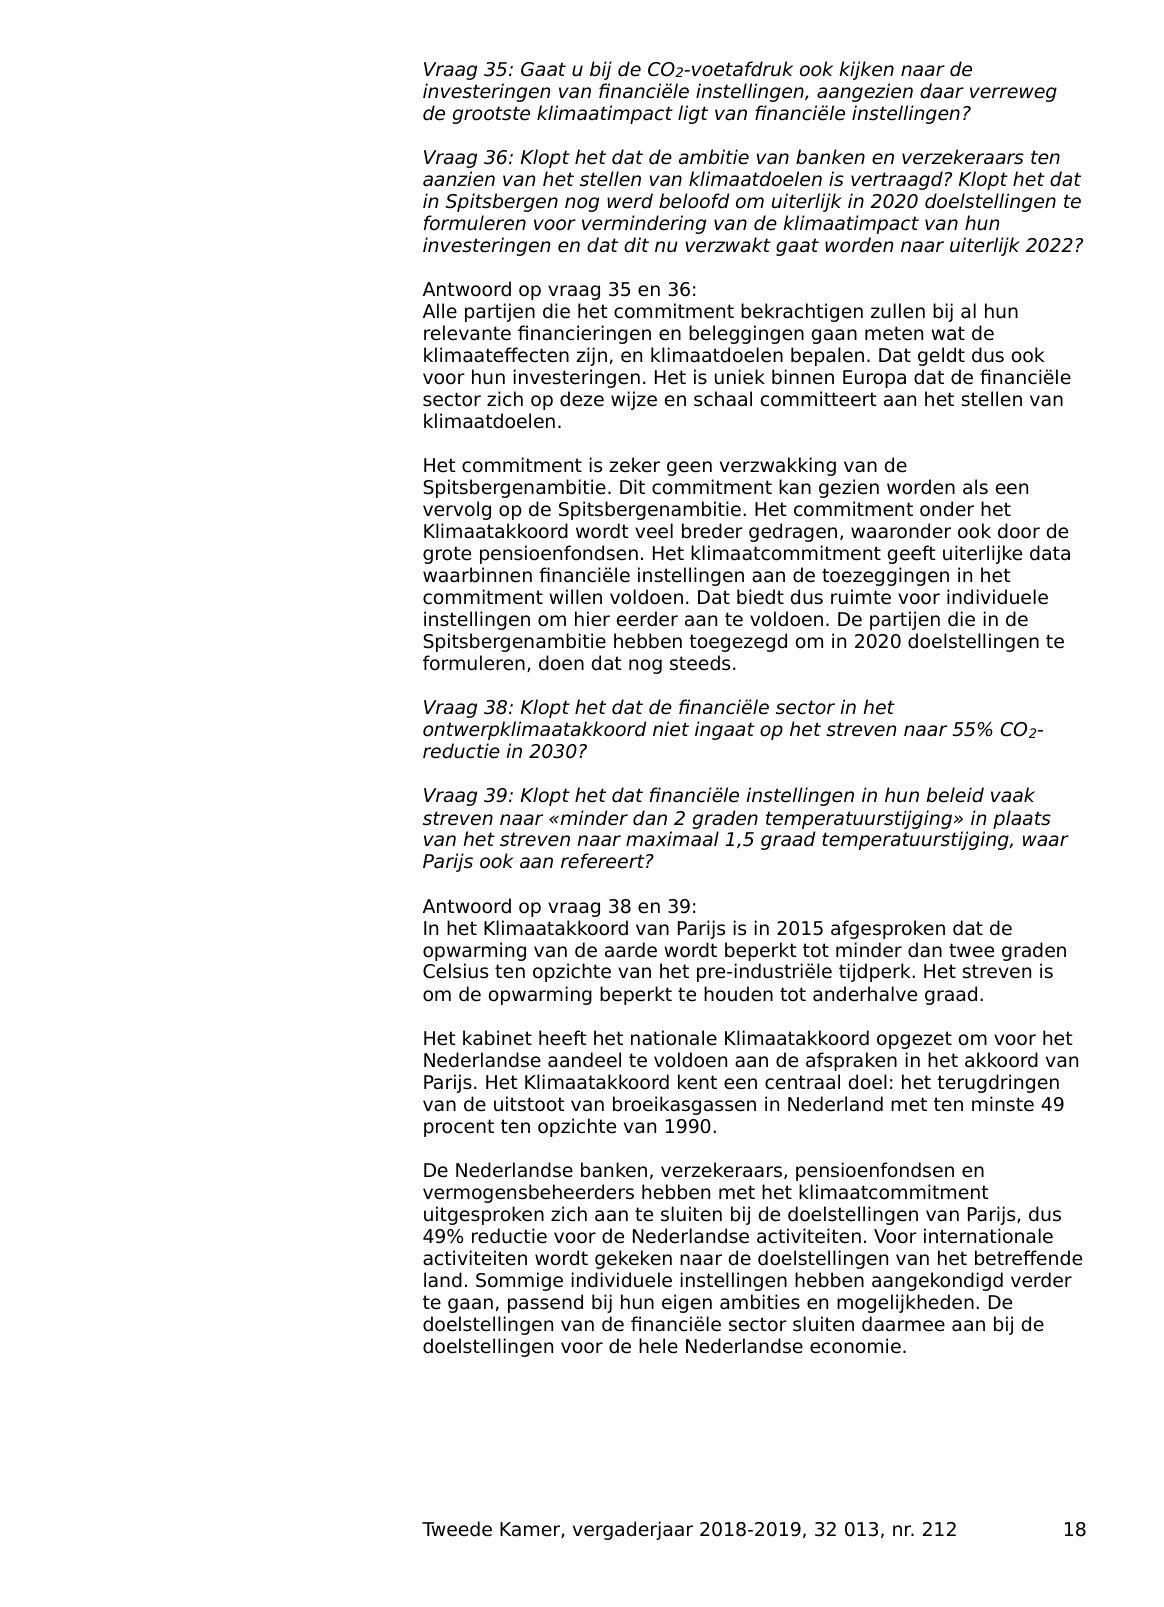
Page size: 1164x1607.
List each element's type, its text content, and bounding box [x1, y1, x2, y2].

text Vraag 38: Klopt het dat de financiële sector in het ontwerpklimaatakkoord niet ingaat op het streven naar 55% CO2-reductie in 2030? [422, 697, 1087, 763]
text In het Klimaatakkoord van Parijs is in 2015 afgesproken dat de opwarming van de aarde wordt beperkt tot minder dan twee graden Celsius ten opzichte van het pre-industriële tijdperk. Het streven is om de opwarming beperkt te houden tot anderhalve graad. [422, 917, 1087, 1005]
text Vraag 36: Klopt het dat de ambitie van banken en verzekeraars ten aanzien van het stellen van klimaatdoelen is vertraagd? Klopt het dat in Spitsbergen nog werd beloofd om uiterlijk in 2020 doelstellingen te formuleren voor vermindering van de klimaatimpact van hun investeringen en dat dit nu verzwakt gaat worden naar uiterlijk 2022? [422, 147, 1087, 257]
text Vraag 39: Klopt het dat financiële instellingen in hun beleid vaak streven naar «minder dan 2 graden temperatuurstijging» in plaats van het streven naar maximaal 1,5 graad temperatuurstijging, waar Parijs ook aan refereert? [422, 785, 1087, 873]
text Alle partijen die het commitment bekrachtigen zullen bij al hun relevante financieringen en beleggingen gaan meten wat de klimaateffecten zijn, en klimaatdoelen bepalen. Dat geldt dus ook voor hun investeringen. Het is uniek binnen Europa dat de financiële sector zich op deze wijze en schaal committeert aan het stellen van klimaatdoelen. [422, 301, 1087, 433]
text Antwoord op vraag 35 en 36: [422, 279, 1087, 301]
text Het kabinet heeft het nationale Klimaatakkoord opgezet om voor het Nederlandse aandeel te voldoen aan de afspraken in het akkoord van Parijs. Het Klimaatakkoord kent een centraal doel: het terugdringen van de uitstoot van broeikasgassen in Nederland met ten minste 49 procent ten opzichte van 1990. [422, 1028, 1087, 1137]
text De Nederlandse banken, verzekeraars, pensioenfondsen en vermogensbeheerders hebben met het klimaatcommitment uitgesproken zich aan te sluiten bij de doelstellingen van Parijs, dus 49% reductie voor de Nederlandse activiteiten. Voor internationale activiteiten wordt gekeken naar de doelstellingen van het betreffende land. Sommige individuele instellingen hebben aangekondigd verder te gaan, passend bij hun eigen ambities en mogelijkheden. De doelstellingen van de financiële sector sluiten daarmee aan bij de doelstellingen voor de hele Nederlandse economie. [422, 1160, 1087, 1357]
text Het commitment is zeker geen verzwakking van de Spitsbergenambitie. Dit commitment kan gezien worden als een vervolg op de Spitsbergenambitie. Het commitment onder het Klimaatakkoord wordt veel breder gedragen, waaronder ook door de grote pensioenfondsen. Het klimaatcommitment geeft uiterlijke data waarbinnen financiële instellingen aan de toezeggingen in het commitment willen voldoen. Dat biedt dus ruimte voor individuele instellingen om hier eerder aan te voldoen. De partijen die in de Spitsbergenambitie hebben toegezegd om in 2020 doelstellingen te formuleren, doen dat nog steeds. [422, 455, 1087, 675]
text Vraag 35: Gaat u bij de CO2-voetafdruk ook kijken naar de investeringen van financiële instellingen, aangezien daar verreweg de grootste klimaatimpact ligt van financiële instellingen? [422, 59, 1087, 125]
text Antwoord op vraag 38 en 39: [422, 896, 1087, 917]
